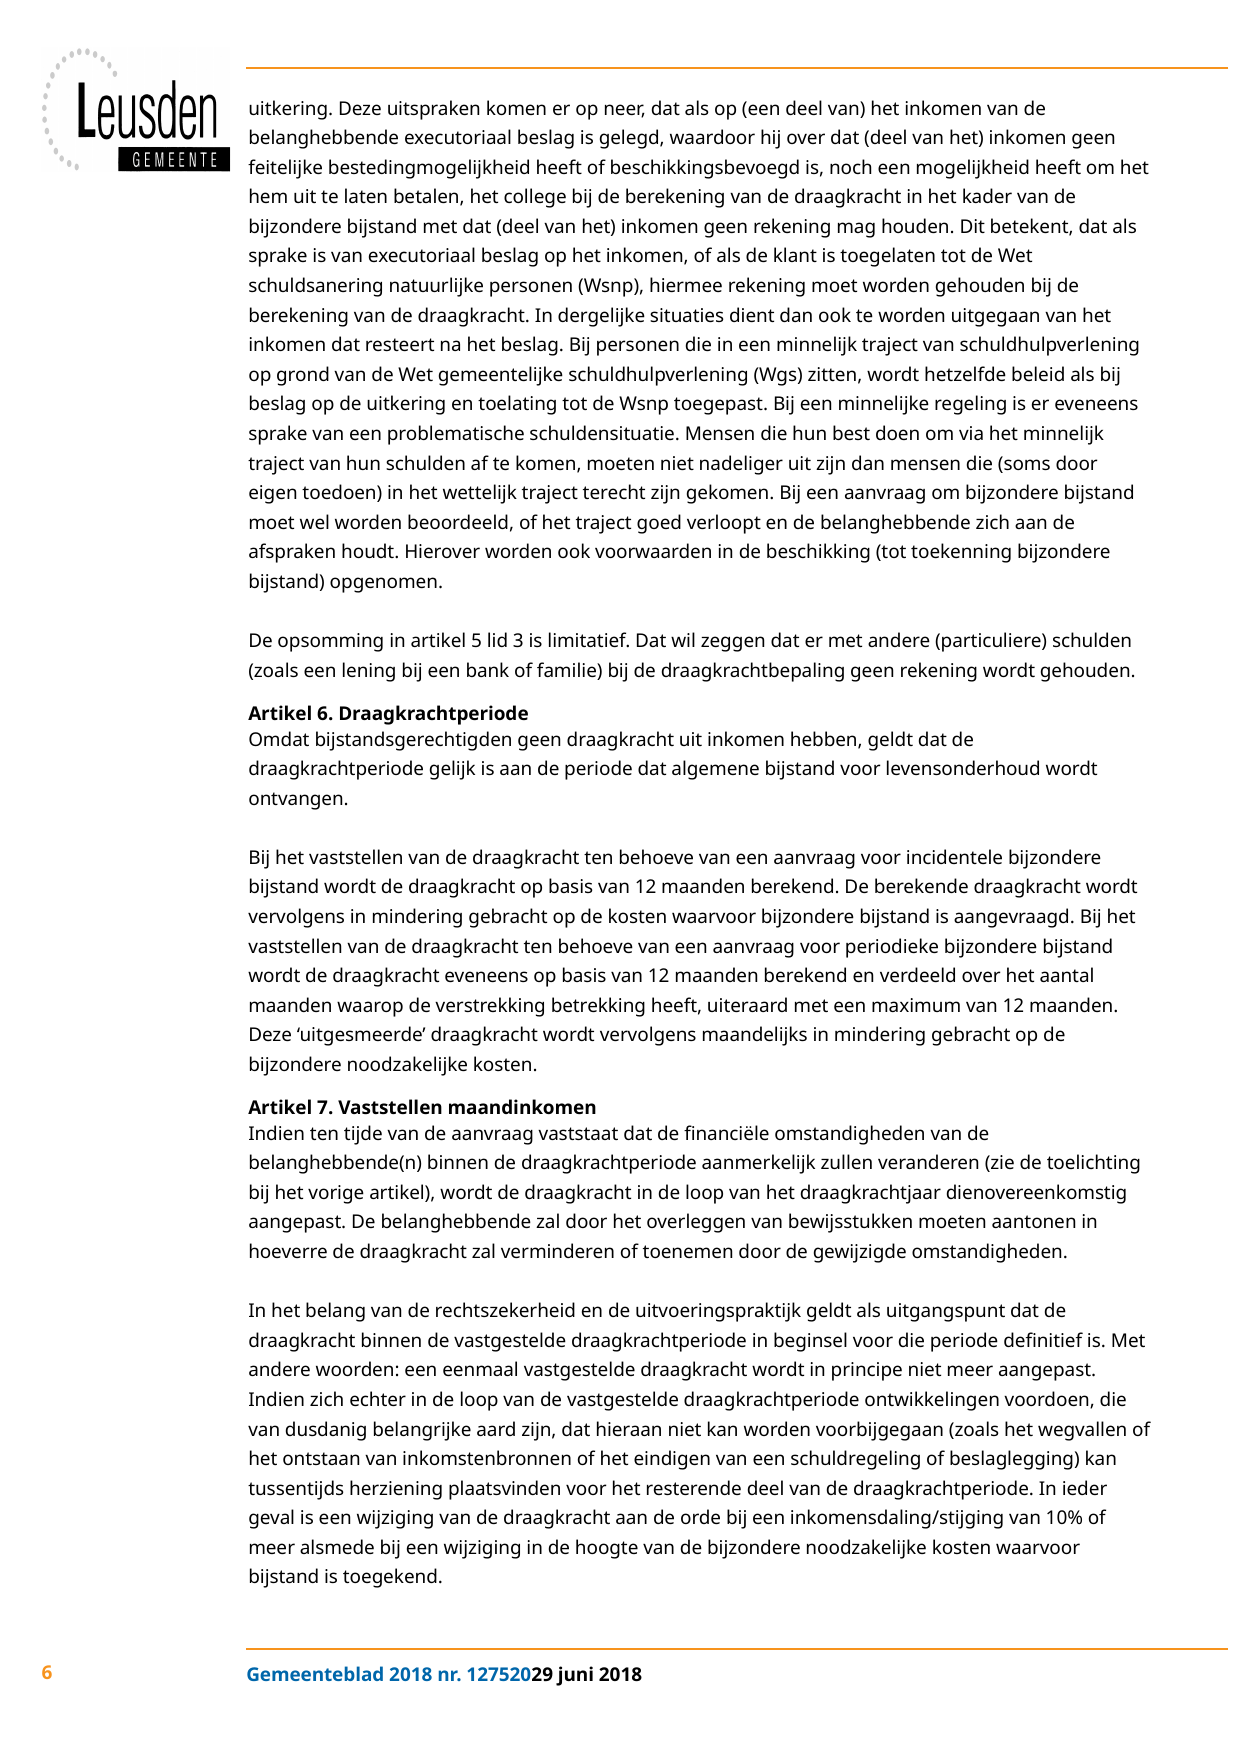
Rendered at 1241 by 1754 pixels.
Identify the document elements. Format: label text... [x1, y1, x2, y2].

text Artikel 6. Draagkrachtperiode [248, 700, 1152, 726]
text Artikel 7. Vaststellen maandinkomen [248, 1094, 1152, 1120]
picture [41, 47, 231, 172]
text uitkering. Deze uitspraken komen er op neer, dat als op (een deel van) het inkomen van de belanghebbende executoriaal beslag is gelegd, waardoor hij over dat (deel van het) inkomen geen feitelijke bestedingmogelijkheid heeft of beschikkingsbevoegd is, noch een mogelijkheid heeft om het hem uit te laten betalen, het college bij de berekening van de draagkracht in het kader van de bijzondere bijstand met dat (deel van het) inkomen geen rekening mag houden. Dit betekent, dat als sprake is van executoriaal beslag op het inkomen, of als de klant is toegelaten tot de Wet schuldsanering natuurlijke personen (Wsnp), hiermee rekening moet worden gehouden bij de berekening van de draagkracht. In dergelijke situaties dient dan ook te worden uitgegaan van het inkomen dat resteert na het beslag. Bij personen die in een minnelijk traject van schuldhulpverlening op grond van de Wet gemeentelijke schuldhulpverlening (Wgs) zitten, wordt hetzelfde beleid als bij beslag op de uitkering en toelating tot de Wsnp toegepast. Bij een minnelijke regeling is er eveneens sprake van een problematische schuldensituatie. Mensen die hun best doen om via het minnelijk traject van hun schulden af te komen, moeten niet nadeliger uit zijn dan mensen die (soms door eigen toedoen) in het wettelijk traject terecht zijn gekomen. Bij een aanvraag om bijzondere bijstand moet wel worden beoordeeld, of het traject goed verloopt en de belanghebbende zich aan de afspraken houdt. Hierover worden ook voorwaarden in de beschikking (tot toekenning bijzondere bijstand) opgenomen. [248, 95, 1152, 594]
text Omdat bijstandsgerechtigden geen draagkracht uit inkomen hebben, geldt dat de draagkrachtperiode gelijk is aan de periode dat algemene bijstand voor levensonderhoud wordt ontvangen. [248, 726, 1152, 811]
text De opsomming in artikel 5 lid 3 is limitatief. Dat wil zeggen dat er met andere (particuliere) schulden (zoals een lening bij een bank of familie) bij de draagkrachtbepaling geen rekening wordt gehouden. [248, 627, 1152, 683]
text In het belang van de rechtszekerheid en de uitvoeringspraktijk geldt als uitgangspunt dat de draagkracht binnen de vastgestelde draagkrachtperiode in beginsel voor die periode definitief is. Met andere woorden: een eenmaal vastgestelde draagkracht wordt in principe niet meer aangepast. Indien zich echter in de loop van de vastgestelde draagkrachtperiode ontwikkelingen voordoen, die van dusdanig belangrijke aard zijn, dat hieraan niet kan worden voorbijgegaan (zoals het wegvallen of het ontstaan van inkomstenbronnen of het eindigen van een schuldregeling of beslaglegging) kan tussentijds herziening plaatsvinden voor het resterende deel van de draagkrachtperiode. In ieder geval is een wijziging van de draagkracht aan de orde bij een inkomensdaling/stijging van 10% of meer alsmede bij een wijziging in de hoogte van de bijzondere noodzakelijke kosten waarvoor bijstand is toegekend. [248, 1297, 1152, 1589]
text Bij het vaststellen van de draagkracht ten behoeve van een aanvraag voor incidentele bijzondere bijstand wordt de draagkracht op basis van 12 maanden berekend. De berekende draagkracht wordt vervolgens in mindering gebracht op de kosten waarvoor bijzondere bijstand is aangevraagd. Bij het vaststellen van de draagkracht ten behoeve van een aanvraag voor periodieke bijzondere bijstand wordt de draagkracht eveneens op basis van 12 maanden berekend en verdeeld over het aantal maanden waarop de verstrekking betrekking heeft, uiteraard met een maximum van 12 maanden. Deze ‘uitgesmeerde’ draagkracht wordt vervolgens maandelijks in mindering gebracht op de bijzondere noodzakelijke kosten. [248, 844, 1152, 1077]
text Indien ten tijde van de aanvraag vaststaat dat de financiële omstandigheden van de belanghebbende(n) binnen de draagkrachtperiode aanmerkelijk zullen veranderen (zie de toelichting bij het vorige artikel), wordt de draagkracht in de loop van het draagkrachtjaar dienovereenkomstig aangepast. De belanghebbende zal door het overleggen van bewijsstukken moeten aantonen in hoeverre de draagkracht zal verminderen of toenemen door de gewijzigde omstandigheden. [248, 1120, 1152, 1264]
